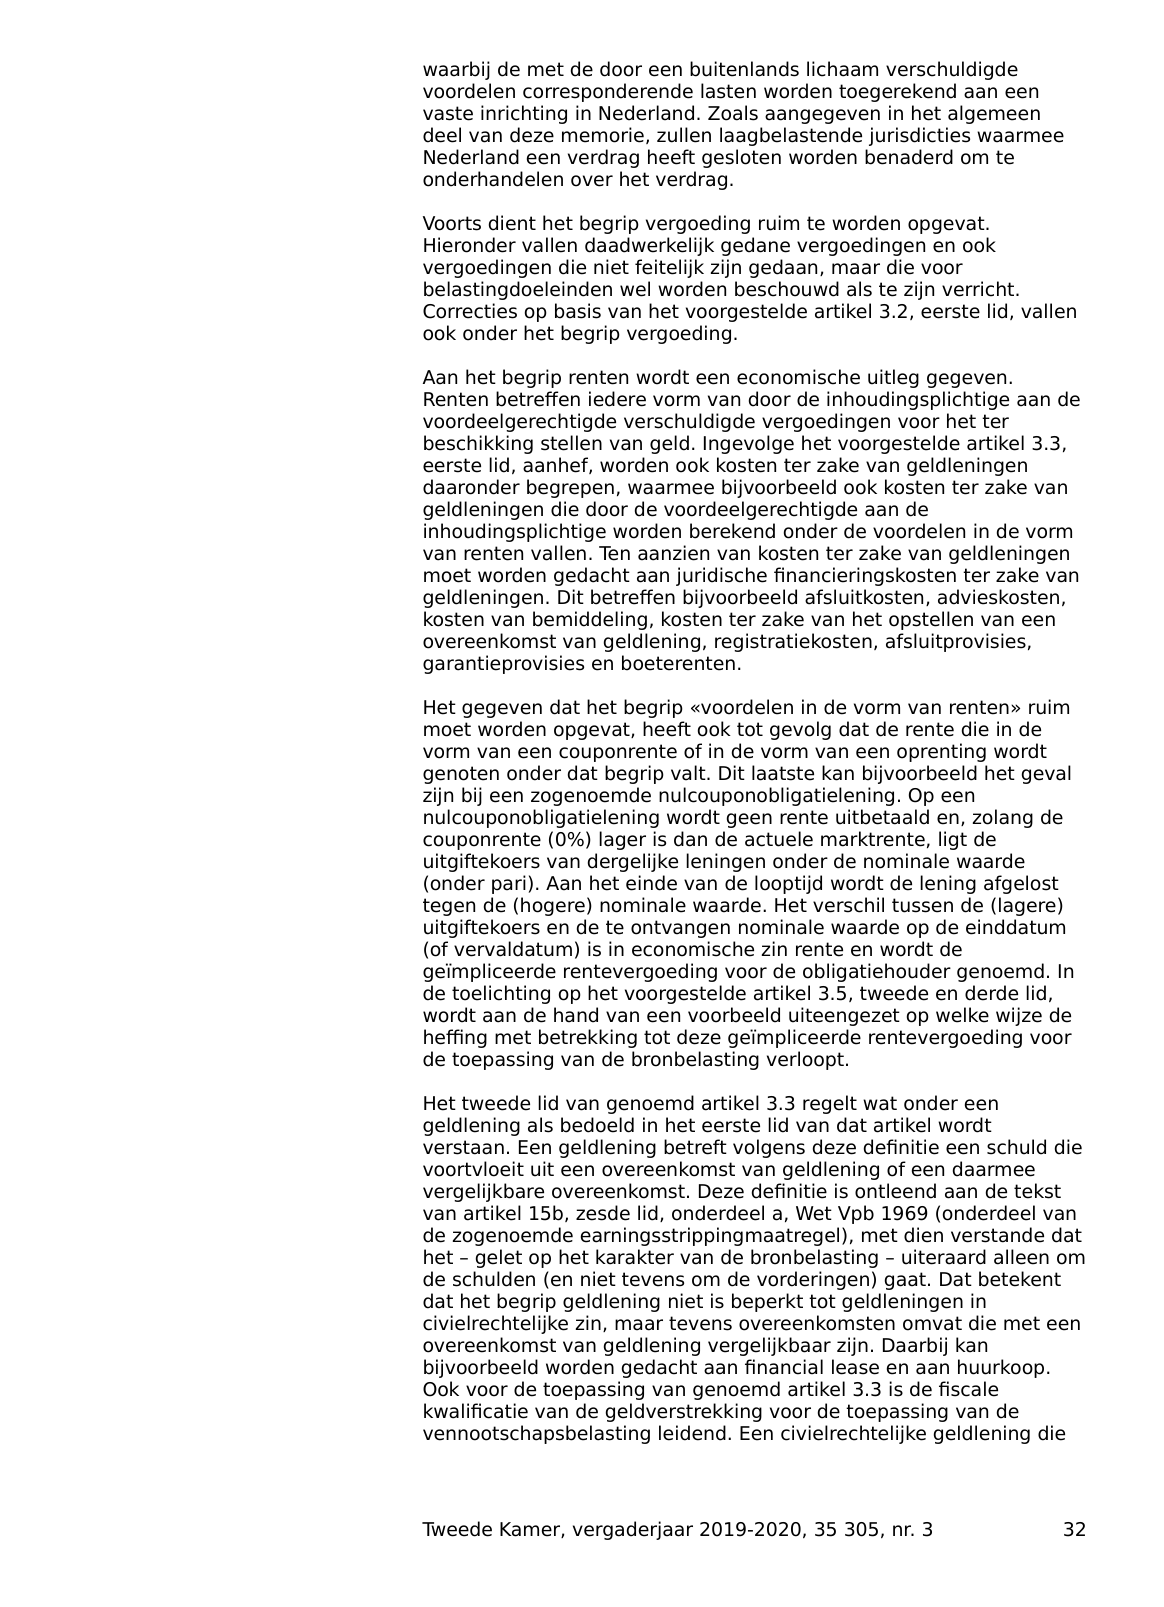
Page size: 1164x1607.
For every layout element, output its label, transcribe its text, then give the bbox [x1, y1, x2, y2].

text Het gegeven dat het begrip «voordelen in de vorm van renten» ruim moet worden opgevat, heeft ook tot gevolg dat de rente die in de vorm van een couponrente of in de vorm van een oprenting wordt genoten onder dat begrip valt. Dit laatste kan bijvoorbeeld het geval zijn bij een zogenoemde nulcouponobligatielening. Op een nulcouponobligatielening wordt geen rente uitbetaald en, zolang de couponrente (0%) lager is dan de actuele marktrente, ligt de uitgiftekoers van dergelijke leningen onder de nominale waarde (onder pari). Aan het einde van de looptijd wordt de lening afgelost tegen de (hogere) nominale waarde. Het verschil tussen de (lagere) uitgiftekoers en de te ontvangen nominale waarde op de einddatum (of vervaldatum) is in economische zin rente en wordt de geïmpliceerde rentevergoeding voor de obligatiehouder genoemd. In de toelichting op het voorgestelde artikel 3.5, tweede en derde lid, wordt aan de hand van een voorbeeld uiteengezet op welke wijze de heffing met betrekking tot deze geïmpliceerde rentevergoeding voor de toepassing van de bronbelasting verloopt. [422, 697, 1087, 1071]
text Aan het begrip renten wordt een economische uitleg gegeven. Renten betreffen iedere vorm van door de inhoudingsplichtige aan de voordeelgerechtigde verschuldigde vergoedingen voor het ter beschikking stellen van geld. Ingevolge het voorgestelde artikel 3.3, eerste lid, aanhef, worden ook kosten ter zake van geldleningen daaronder begrepen, waarmee bijvoorbeeld ook kosten ter zake van geldleningen die door de voordeelgerechtigde aan de inhoudingsplichtige worden berekend onder de voordelen in de vorm van renten vallen. Ten aanzien van kosten ter zake van geldleningen moet worden gedacht aan juridische financieringskosten ter zake van geldleningen. Dit betreffen bijvoorbeeld afsluitkosten, advieskosten, kosten van bemiddeling, kosten ter zake van het opstellen van een overeenkomst van geldlening, registratiekosten, afsluitprovisies, garantieprovisies en boeterenten. [422, 367, 1087, 675]
text waarbij de met de door een buitenlands lichaam verschuldigde voordelen corresponderende lasten worden toegerekend aan een vaste inrichting in Nederland. Zoals aangegeven in het algemeen deel van deze memorie, zullen laagbelastende jurisdicties waarmee Nederland een verdrag heeft gesloten worden benaderd om te onderhandelen over het verdrag. [422, 59, 1087, 191]
text Voorts dient het begrip vergoeding ruim te worden opgevat. Hieronder vallen daadwerkelijk gedane vergoedingen en ook vergoedingen die niet feitelijk zijn gedaan, maar die voor belastingdoeleinden wel worden beschouwd als te zijn verricht. Correcties op basis van het voorgestelde artikel 3.2, eerste lid, vallen ook onder het begrip vergoeding. [422, 213, 1087, 345]
text Het tweede lid van genoemd artikel 3.3 regelt wat onder een geldlening als bedoeld in het eerste lid van dat artikel wordt verstaan. Een geldlening betreft volgens deze definitie een schuld die voortvloeit uit een overeenkomst van geldlening of een daarmee vergelijkbare overeenkomst. Deze definitie is ontleend aan de tekst van artikel 15b, zesde lid, onderdeel a, Wet Vpb 1969 (onderdeel van de zogenoemde earningsstrippingmaatregel), met dien verstande dat het – gelet op het karakter van de bronbelasting – uiteraard alleen om de schulden (en niet tevens om de vorderingen) gaat. Dat betekent dat het begrip geldlening niet is beperkt tot geldleningen in civielrechtelijke zin, maar tevens overeenkomsten omvat die met een overeenkomst van geldlening vergelijkbaar zijn. Daarbij kan bijvoorbeeld worden gedacht aan financial lease en aan huurkoop. Ook voor de toepassing van genoemd artikel 3.3 is de fiscale kwalificatie van de geldverstrekking voor de toepassing van de vennootschapsbelasting leidend. Een civielrechtelijke geldlening die [422, 1093, 1087, 1444]
